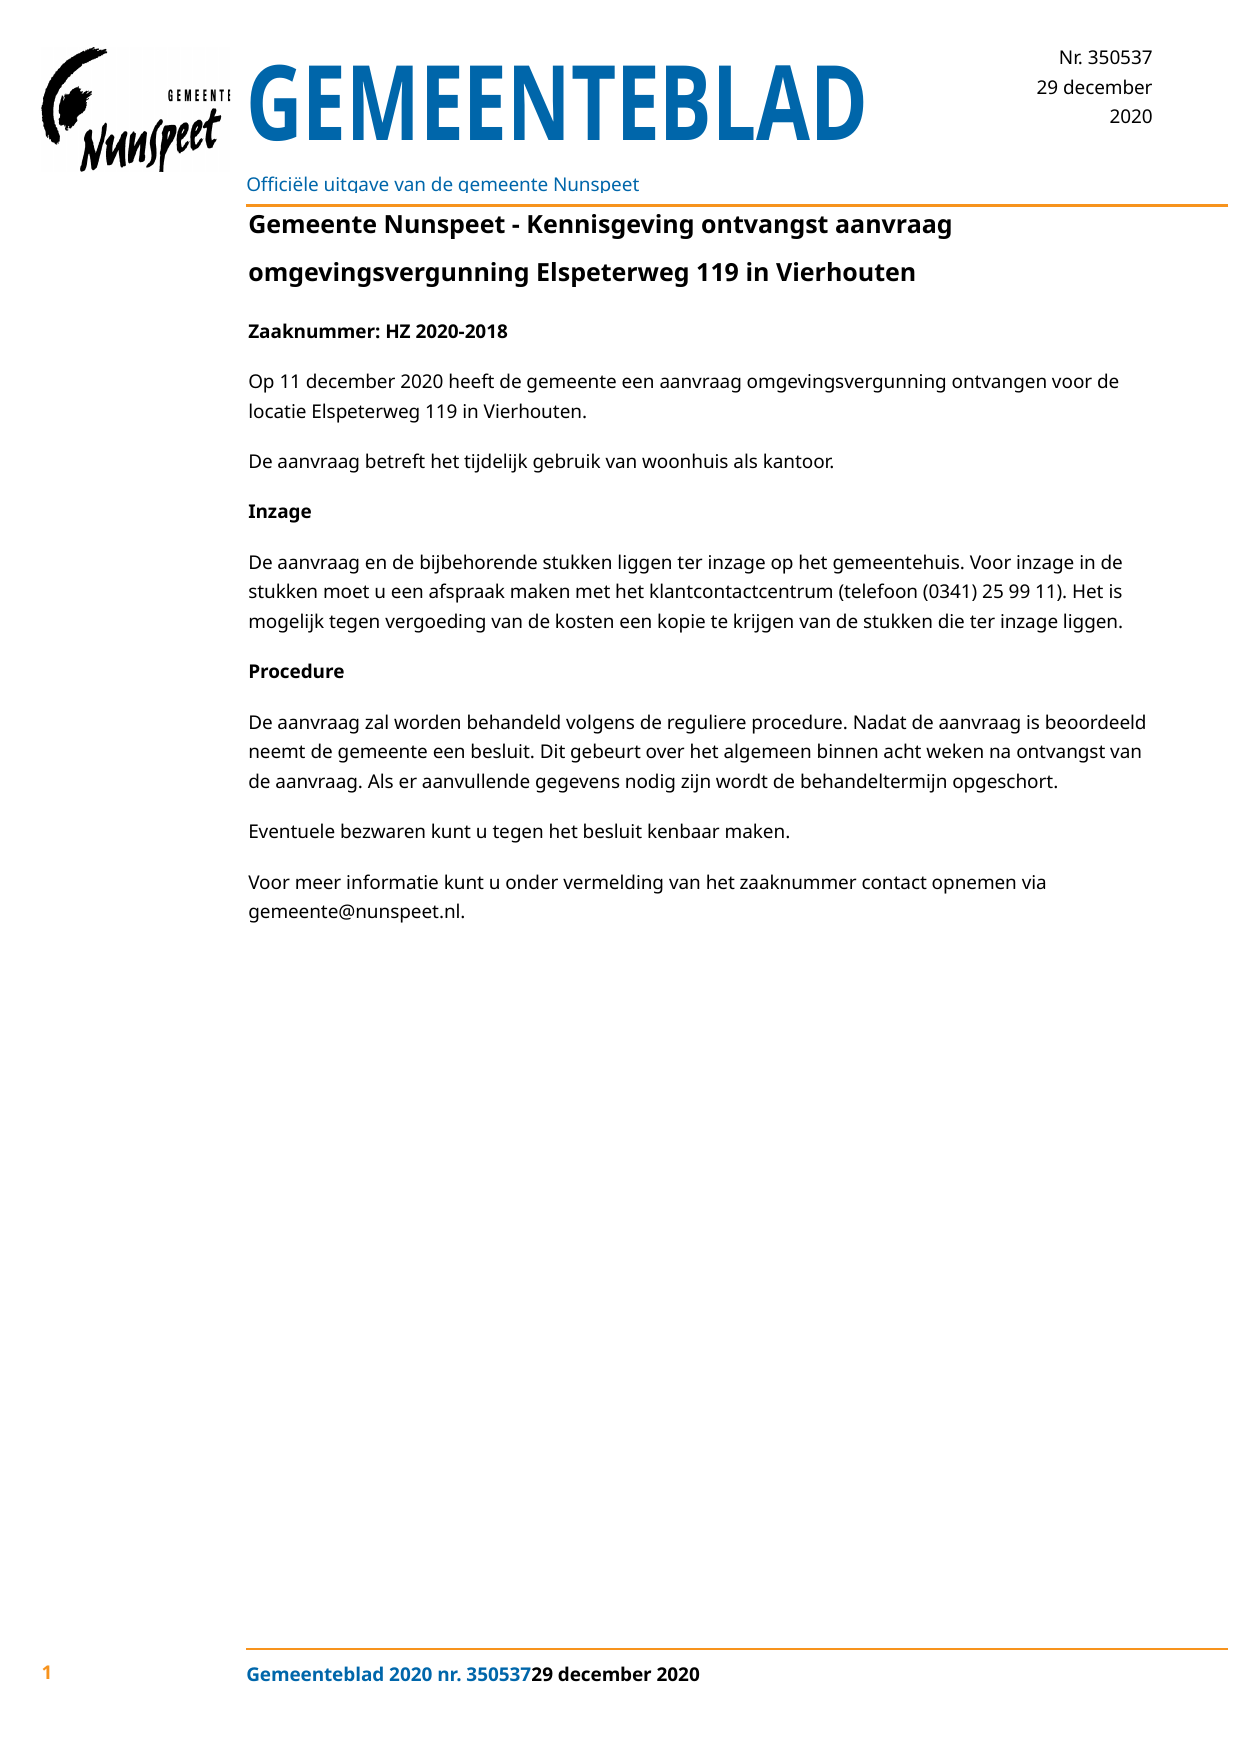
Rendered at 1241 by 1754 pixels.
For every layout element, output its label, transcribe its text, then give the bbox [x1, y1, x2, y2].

text De aanvraag betreft het tijdelijk gebruik van woonhuis als kantoor. [248, 448, 1152, 474]
text Zaaknummer: HZ 2020-2018 [248, 318, 1152, 344]
text Eventuele bezwaren kunt u tegen het besluit kenbaar maken. [248, 819, 1152, 844]
text Op 11 december 2020 heeft de gemeente een aanvraag omgevingsvergunning ontvangen voor de locatie Elspeterweg 119 in Vierhouten. [248, 368, 1152, 424]
picture [41, 47, 231, 172]
text De aanvraag zal worden behandeld volgens de reguliere procedure. Nadat de aanvraag is beoordeeld neemt de gemeente een besluit. Dit gebeurt over het algemeen binnen acht weken na ontvangst van de aanvraag. Als er aanvullende gegevens nodig zijn wordt de behandeltermijn opgeschort. [248, 709, 1152, 794]
text De aanvraag en de bijbehorende stukken liggen ter inzage op het gemeentehuis. Voor inzage in de stukken moet u een afspraak maken met het klantcontactcentrum (telefoon (0341) 25 99 11). Het is mogelijk tegen vergoeding van de kosten een kopie te krijgen van de stukken die ter inzage liggen. [248, 549, 1152, 634]
text Procedure [248, 659, 1152, 684]
text Inzage [248, 499, 1152, 524]
text Gemeente Nunspeet - Kennisgeving ontvangst aanvraag omgevingsvergunning Elspeterweg 119 in Vierhouten [248, 207, 1152, 288]
text Voor meer informatie kunt u onder vermelding van het zaaknummer contact opnemen via gemeente@nunspeet.nl. [248, 869, 1152, 924]
